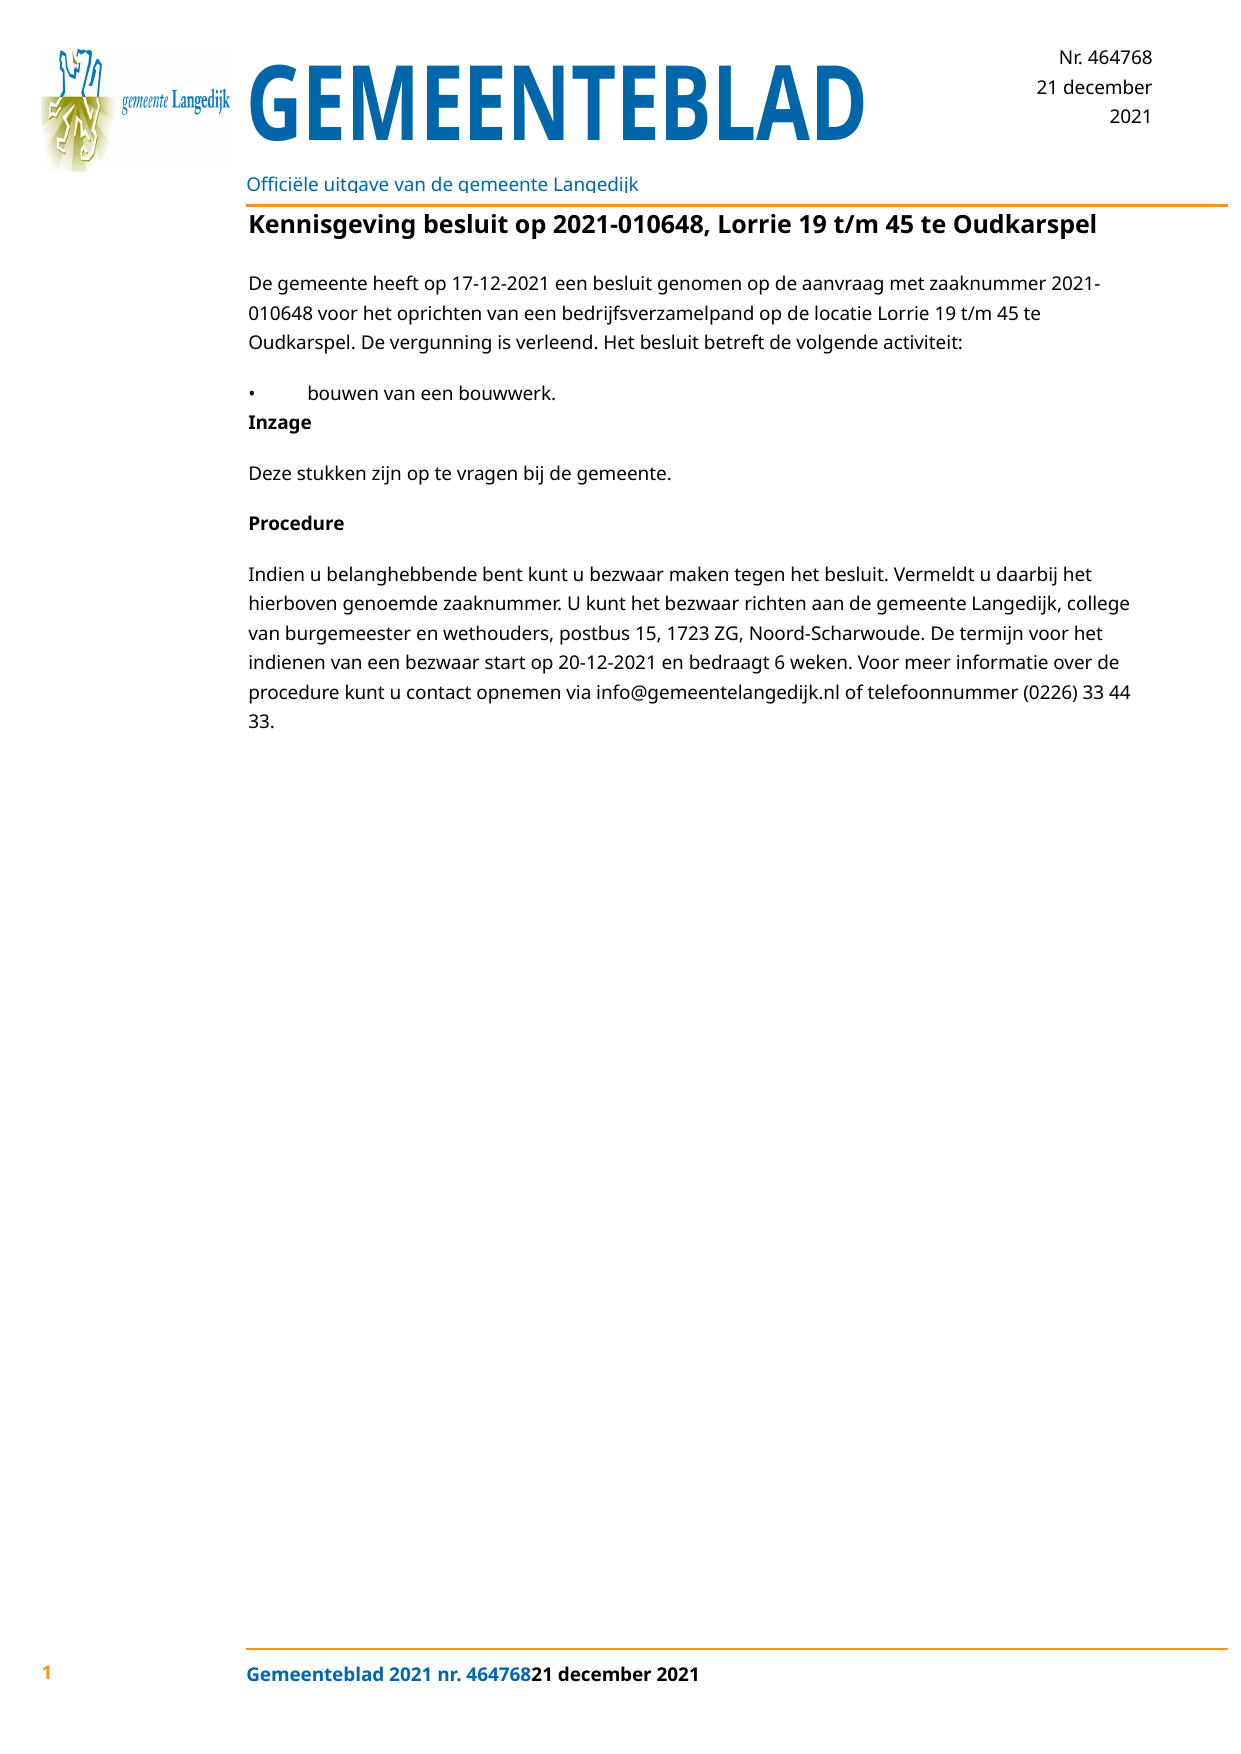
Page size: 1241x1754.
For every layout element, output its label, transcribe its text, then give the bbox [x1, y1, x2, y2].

text Inzage [248, 409, 1152, 435]
text Kennisgeving besluit op 2021-010648, Lorrie 19 t/m 45 te Oudkarspel [248, 207, 1152, 241]
text Procedure [248, 510, 1152, 536]
text De gemeente heeft op 17-12-2021 een besluit genomen op de aanvraag met zaaknummer 2021-010648 voor het oprichten van een bedrijfsverzamelpand op de locatie Lorrie 19 t/m 45 te Oudkarspel. De vergunning is verleend. Het besluit betreft de volgende activiteit: [248, 270, 1152, 355]
text Indien u belanghebbende bent kunt u bezwaar maken tegen het besluit. Vermeldt u daarbij het hierboven genoemde zaaknummer. U kunt het bezwaar richten aan de gemeente Langedijk, college van burgemeester en wethouders, postbus 15, 1723 ZG, Noord-Scharwoude. De termijn voor het indienen van een bezwaar start op 20-12-2021 en bedraagt 6 weken. Voor meer informatie over de procedure kunt u contact opnemen via info@gemeentelangedijk.nl of telefoonnummer (0226) 33 44 33. [248, 561, 1152, 734]
picture [41, 47, 231, 172]
list bouwen van een bouwwerk. [248, 380, 1152, 406]
text Deze stukken zijn op te vragen bij de gemeente. [248, 460, 1152, 486]
